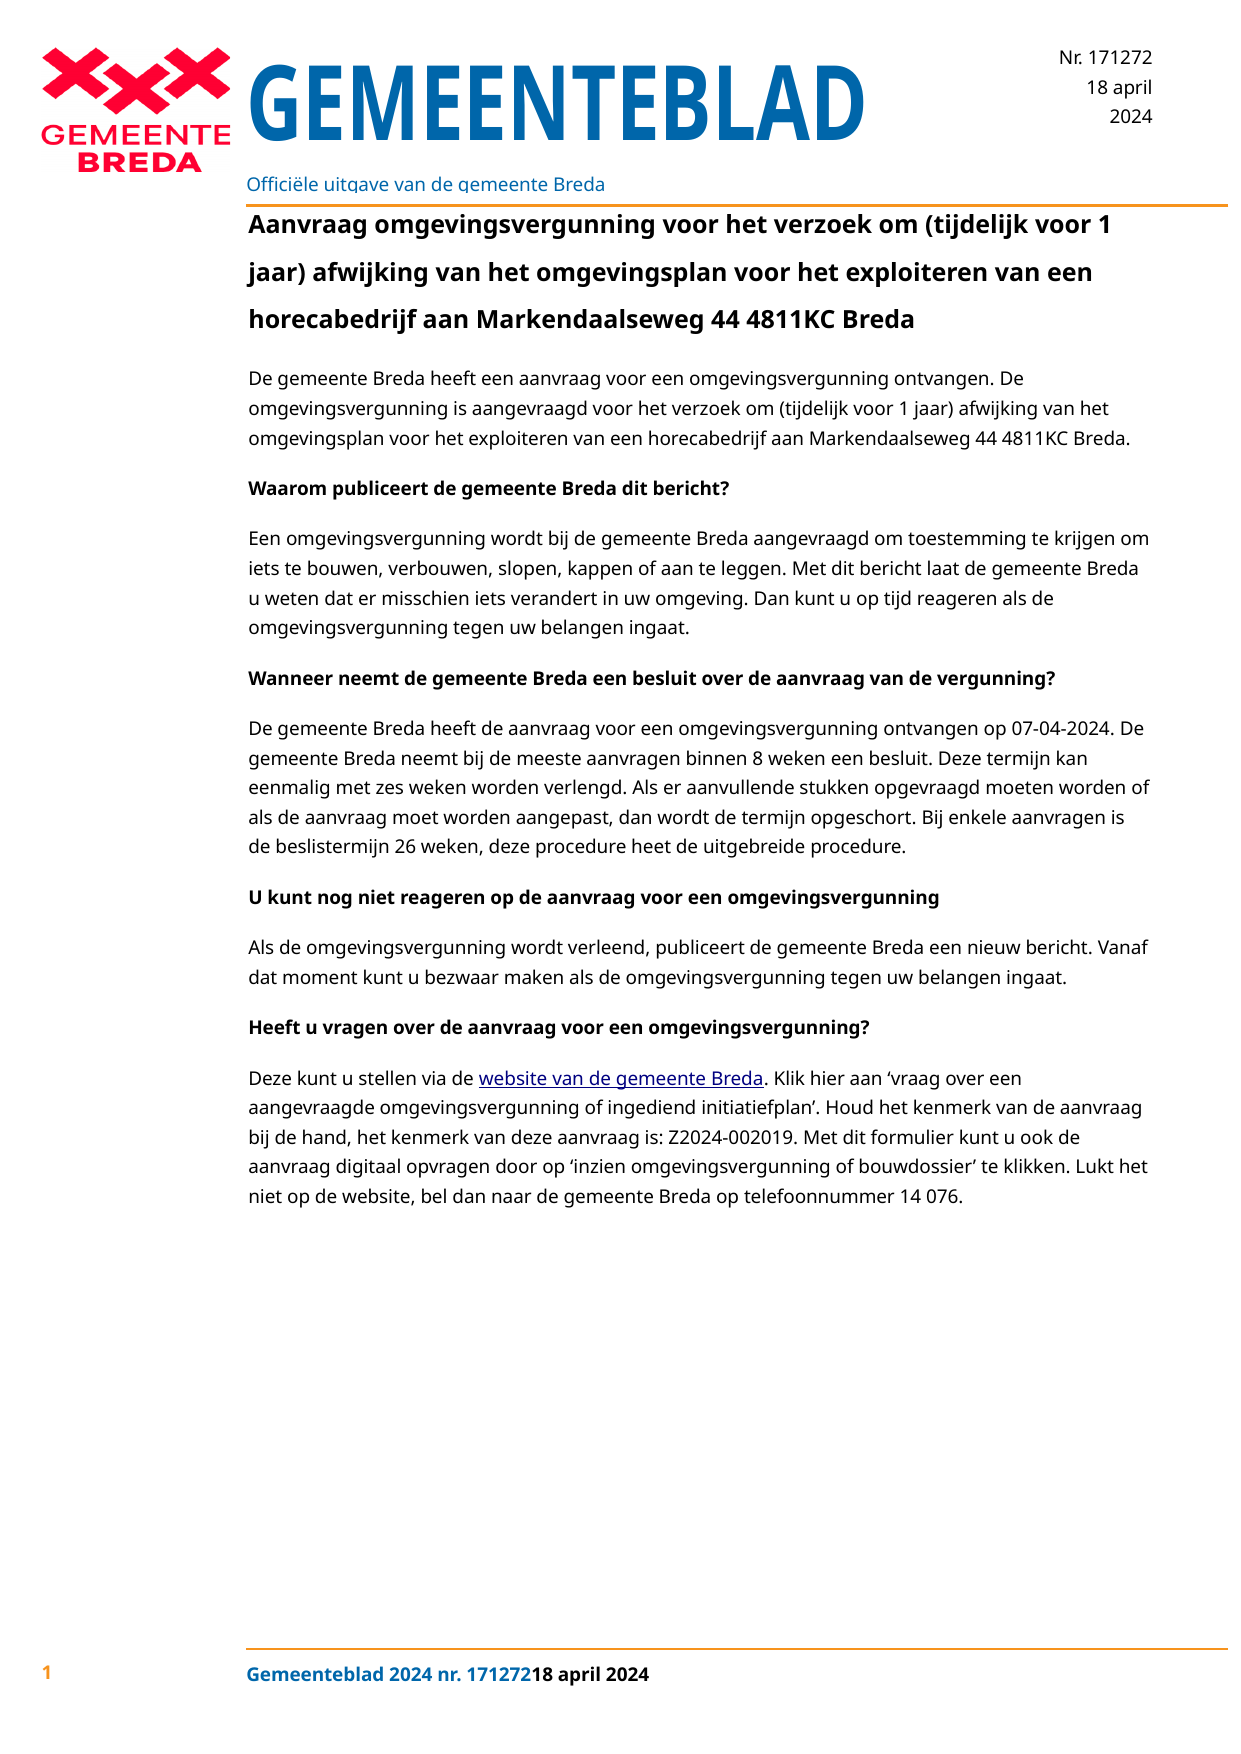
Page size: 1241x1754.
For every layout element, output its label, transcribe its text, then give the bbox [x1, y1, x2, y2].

text Deze kunt u stellen via de website van de gemeente Breda. Klik hier aan ‘vraag over een aangevraagde omgevingsvergunning of ingediend initiatiefplan’. Houd het kenmerk van de aanvraag bij de hand, het kenmerk van deze aanvraag is: Z2024-002019. Met dit formulier kunt u ook de aanvraag digitaal opvragen door op ‘inzien omgevingsvergunning of bouwdossier’ te klikken. Lukt het niet op de website, bel dan naar de gemeente Breda op telefoonnummer 14 076. [248, 1065, 1152, 1209]
text Waarom publiceert de gemeente Breda dit bericht? [248, 475, 1152, 501]
picture [41, 47, 231, 172]
text U kunt nog niet reageren op de aanvraag voor een omgevingsvergunning [248, 884, 1152, 909]
text De gemeente Breda heeft een aanvraag voor een omgevingsvergunning ontvangen. De omgevingsvergunning is aangevraagd voor het verzoek om (tijdelijk voor 1 jaar) afwijking van het omgevingsplan voor het exploiteren van een horecabedrijf aan Markendaalseweg 44 4811KC Breda. [248, 366, 1152, 450]
text De gemeente Breda heeft de aanvraag voor een omgevingsvergunning ontvangen op 07-04-2024. De gemeente Breda neemt bij de meeste aanvragen binnen 8 weken een besluit. Deze termijn kan eenmalig met zes weken worden verlengd. Als er aanvullende stukken opgevraagd moeten worden of als de aanvraag moet worden aangepast, dan wordt de termijn opgeschort. Bij enkele aanvragen is de beslistermijn 26 weken, deze procedure heet de uitgebreide procedure. [248, 715, 1152, 859]
text Een omgevingsvergunning wordt bij de gemeente Breda aangevraagd om toestemming te krijgen om iets te bouwen, verbouwen, slopen, kappen of aan te leggen. Met dit bericht laat de gemeente Breda u weten dat er misschien iets verandert in uw omgeving. Dan kunt u op tijd reageren als de omgevingsvergunning tegen uw belangen ingaat. [248, 526, 1152, 640]
text Wanneer neemt de gemeente Breda een besluit over de aanvraag van de vergunning? [248, 665, 1152, 690]
text Als de omgevingsvergunning wordt verleend, publiceert de gemeente Breda een nieuw bericht. Vanaf dat moment kunt u bezwaar maken als de omgevingsvergunning tegen uw belangen ingaat. [248, 934, 1152, 989]
text Aanvraag omgevingsvergunning voor het verzoek om (tijdelijk voor 1 jaar) afwijking van het omgevingsplan voor het exploiteren van een horecabedrijf aan Markendaalseweg 44 4811KC Breda [248, 207, 1152, 336]
text Heeft u vragen over de aanvraag voor een omgevingsvergunning? [248, 1014, 1152, 1040]
